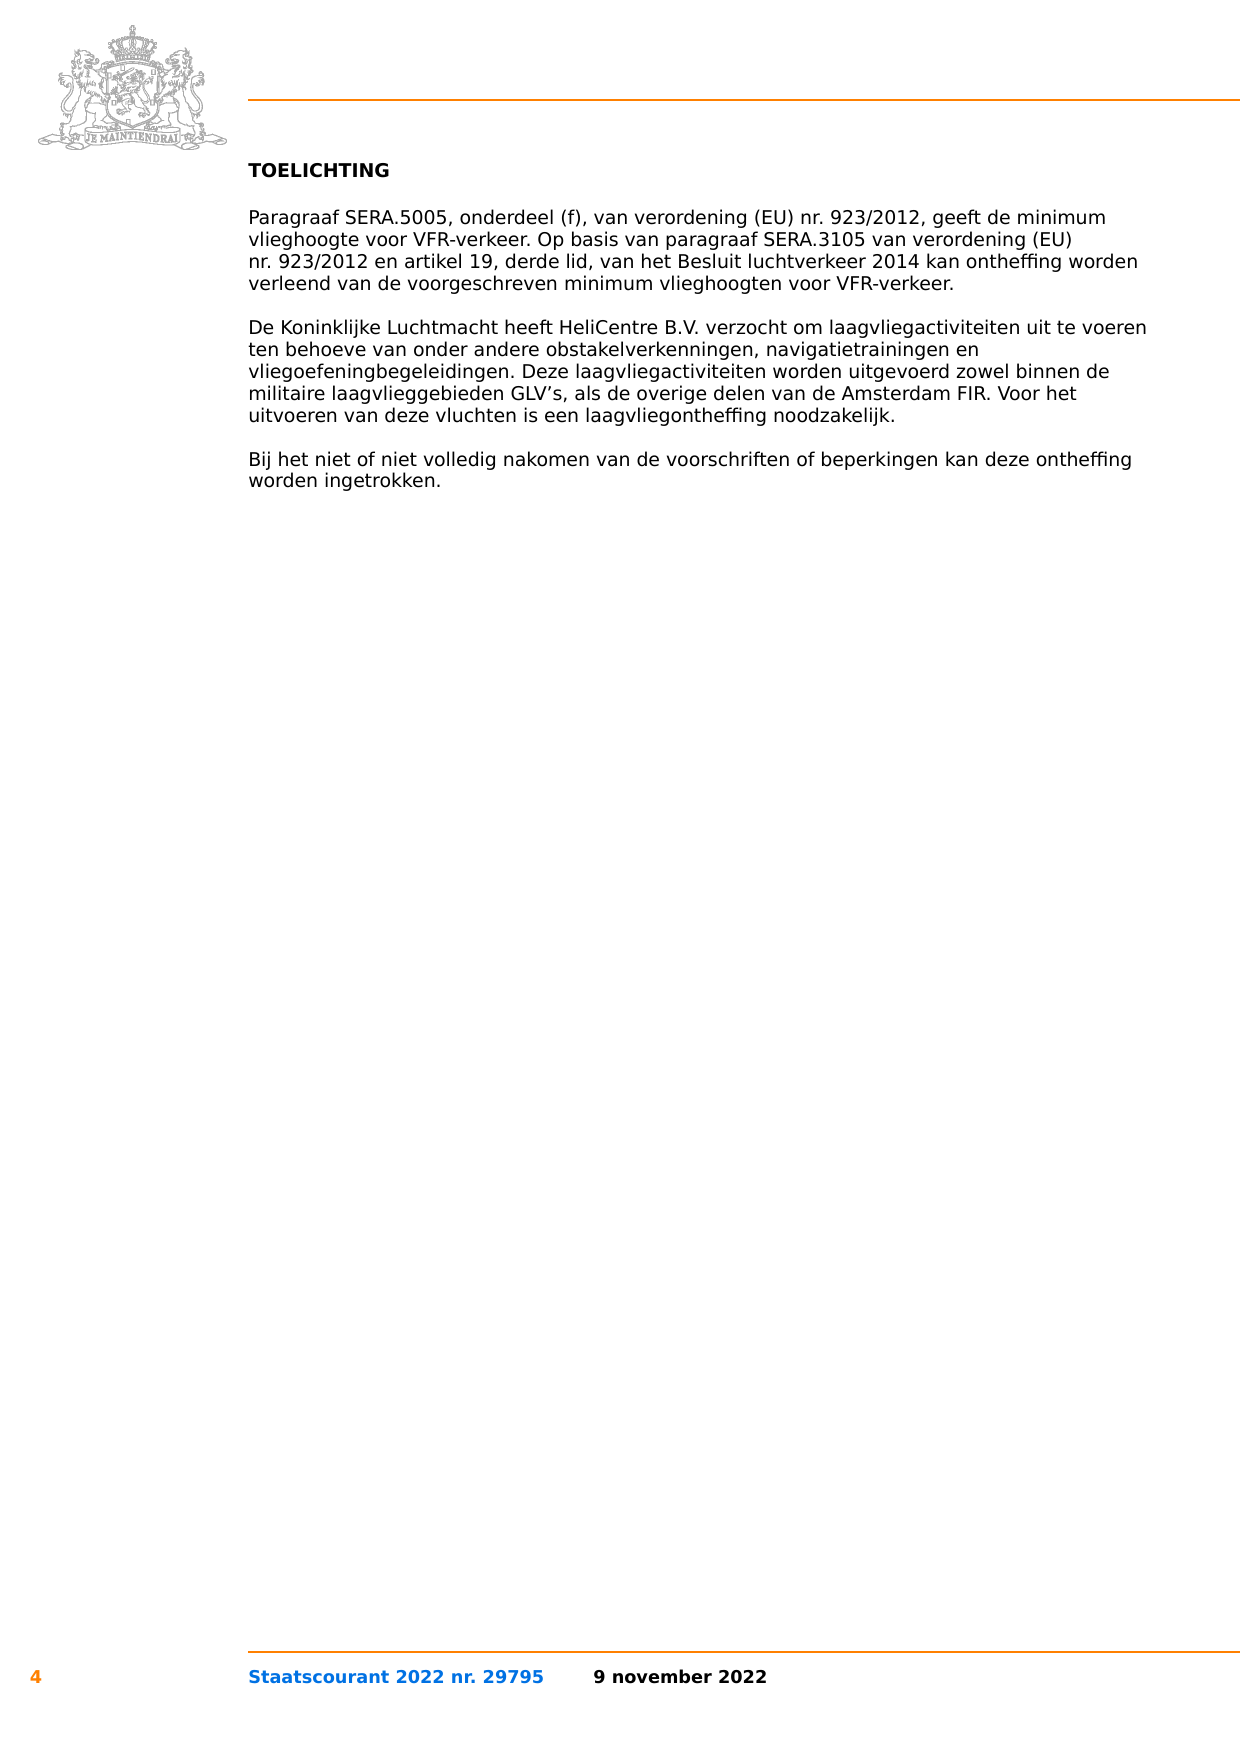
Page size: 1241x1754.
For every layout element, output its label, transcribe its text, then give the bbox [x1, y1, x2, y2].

text De Koninklijke Luchtmacht heeft HeliCentre B.V. verzocht om laagvliegactiviteiten uit te voeren ten behoeve van onder andere obstakelverkenningen, navigatietrainingen en vliegoefeningbegeleidingen. Deze laagvliegactiviteiten worden uitgevoerd zowel binnen de militaire laagvlieggebieden GLV’s, als de overige delen van de Amsterdam FIR. Voor het uitvoeren van deze vluchten is een laagvliegontheffing noodzakelijk. [248, 317, 1163, 427]
text Paragraaf SERA.5005, onderdeel (f), van verordening (EU) nr. 923/2012, geeft de minimum vlieghoogte voor VFR-verkeer. Op basis van paragraaf SERA.3105 van verordening (EU) nr. 923/2012 en artikel 19, derde lid, van het Besluit luchtverkeer 2014 kan ontheffing worden verleend van de voorgeschreven minimum vlieghoogten voor VFR-verkeer. [248, 207, 1163, 295]
picture [38, 25, 227, 150]
subtitle TOELICHTING [248, 160, 1163, 182]
text Bij het niet of niet volledig nakomen van de voorschriften of beperkingen kan deze ontheffing worden ingetrokken. [248, 448, 1163, 492]
